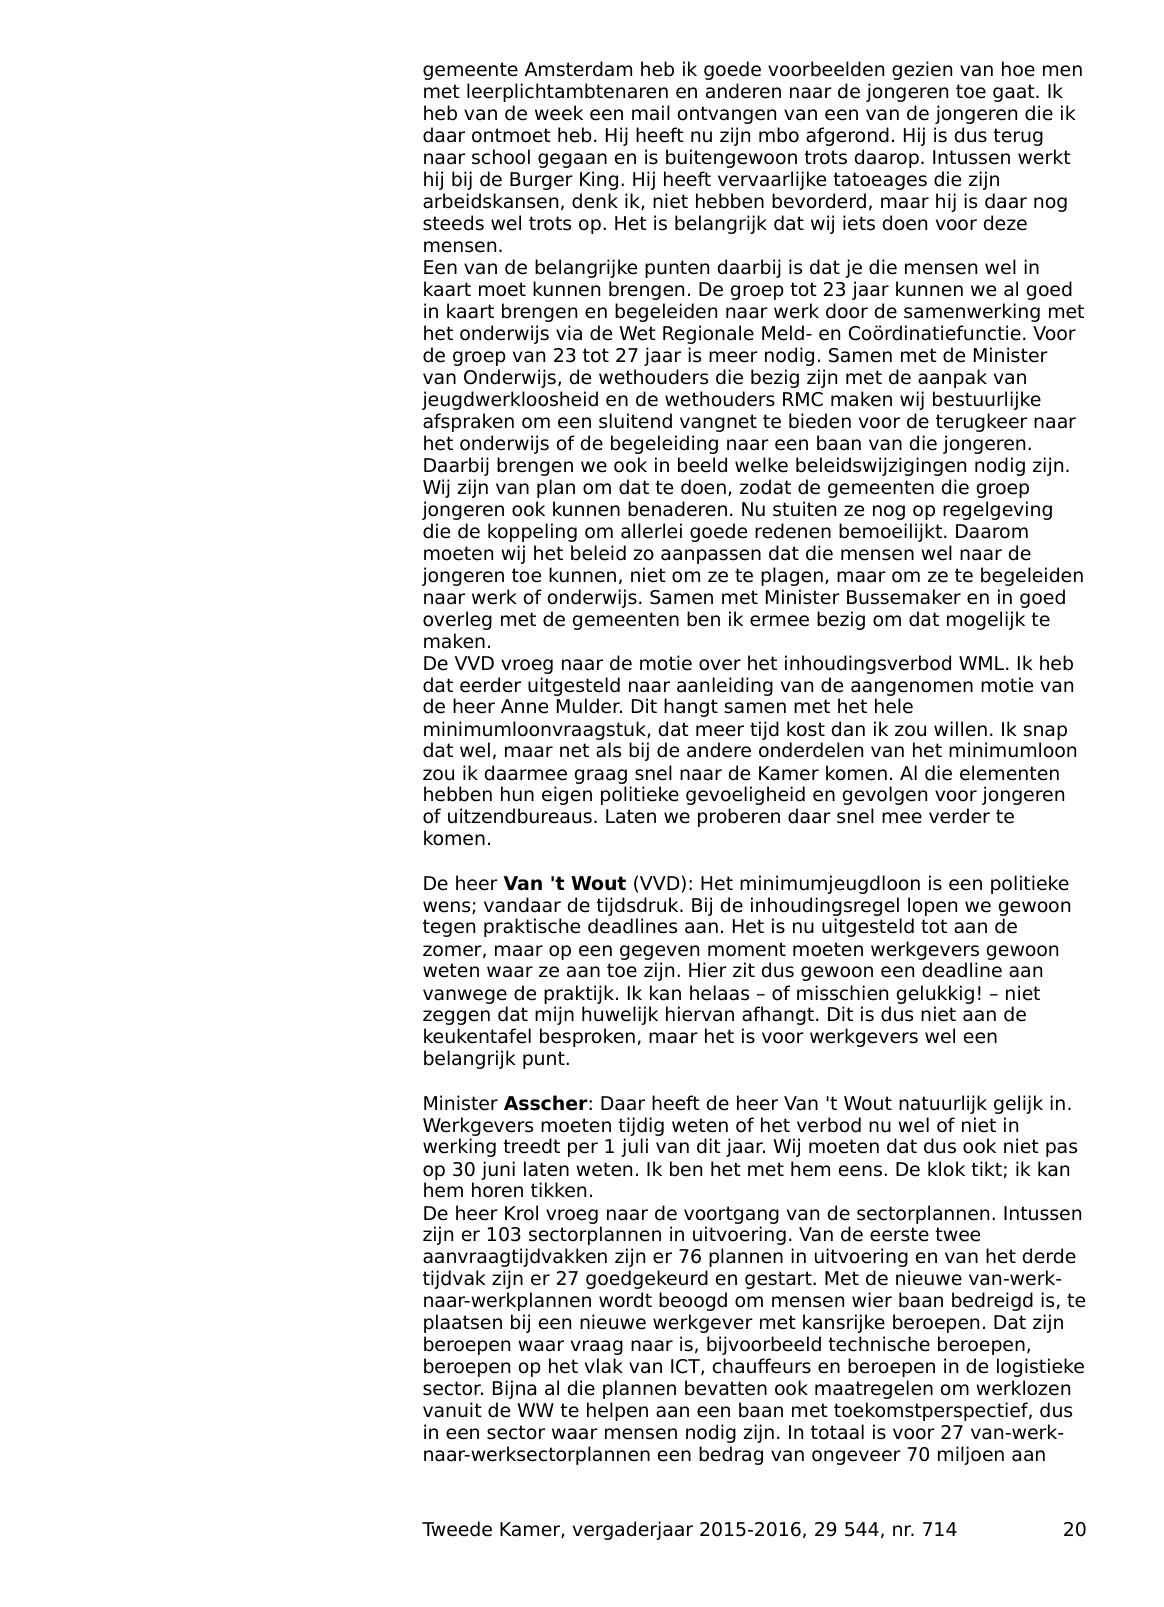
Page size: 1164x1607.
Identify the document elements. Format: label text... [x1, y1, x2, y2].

text De heer Van 't Wout (VVD): Het minimumjeugdloon is een politieke wens; vandaar de tijdsdruk. Bij de inhoudingsregel lopen we gewoon tegen praktische deadlines aan. Het is nu uitgesteld tot aan de zomer, maar op een gegeven moment moeten werkgevers gewoon weten waar ze aan toe zijn. Hier zit dus gewoon een deadline aan vanwege de praktijk. Ik kan helaas – of misschien gelukkig! – niet zeggen dat mijn huwelijk hiervan afhangt. Dit is dus niet aan de keukentafel besproken, maar het is voor werkgevers wel een belangrijk punt. [422, 872, 1087, 1070]
text Minister Asscher: Daar heeft de heer Van 't Wout natuurlijk gelijk in. Werkgevers moeten tijdig weten of het verbod nu wel of niet in werking treedt per 1 juli van dit jaar. Wij moeten dat dus ook niet pas op 30 juni laten weten. Ik ben het met hem eens. De klok tikt; ik kan hem horen tikken. [422, 1092, 1087, 1202]
text Een van de belangrijke punten daarbij is dat je die mensen wel in kaart moet kunnen brengen. De groep tot 23 jaar kunnen we al goed in kaart brengen en begeleiden naar werk door de samenwerking met het onderwijs via de Wet Regionale Meld- en Coördinatiefunctie. Voor de groep van 23 tot 27 jaar is meer nodig. Samen met de Minister van Onderwijs, de wethouders die bezig zijn met de aanpak van jeugdwerkloosheid en de wethouders RMC maken wij bestuurlijke afspraken om een sluitend vangnet te bieden voor de terugkeer naar het onderwijs of de begeleiding naar een baan van die jongeren. Daarbij brengen we ook in beeld welke beleidswijzigingen nodig zijn. Wij zijn van plan om dat te doen, zodat de gemeenten die groep jongeren ook kunnen benaderen. Nu stuiten ze nog op regelgeving die de koppeling om allerlei goede redenen bemoeilijkt. Daarom moeten wij het beleid zo aanpassen dat die mensen wel naar de jongeren toe kunnen, niet om ze te plagen, maar om ze te begeleiden naar werk of onderwijs. Samen met Minister Bussemaker en in goed overleg met de gemeenten ben ik ermee bezig om dat mogelijk te maken. [422, 257, 1087, 652]
text De heer Krol vroeg naar de voortgang van de sectorplannen. Intussen zijn er 103 sectorplannen in uitvoering. Van de eerste twee aanvraagtijdvakken zijn er 76 plannen in uitvoering en van het derde tijdvak zijn er 27 goedgekeurd en gestart. Met de nieuwe van-werk-naar-werkplannen wordt beoogd om mensen wier baan bedreigd is, te plaatsen bij een nieuwe werkgever met kansrijke beroepen. Dat zijn beroepen waar vraag naar is, bijvoorbeeld technische beroepen, beroepen op het vlak van ICT, chauffeurs en beroepen in de logistieke sector. Bijna al die plannen bevatten ook maatregelen om werklozen vanuit de WW te helpen aan een baan met toekomstperspectief, dus in een sector waar mensen nodig zijn. In totaal is voor 27 van-werk-naar-werksectorplannen een bedrag van ongeveer 70 miljoen aan [422, 1202, 1087, 1466]
text gemeente Amsterdam heb ik goede voorbeelden gezien van hoe men met leerplichtambtenaren en anderen naar de jongeren toe gaat. Ik heb van de week een mail ontvangen van een van de jongeren die ik daar ontmoet heb. Hij heeft nu zijn mbo afgerond. Hij is dus terug naar school gegaan en is buitengewoon trots daarop. Intussen werkt hij bij de Burger King. Hij heeft vervaarlijke tatoeages die zijn arbeidskansen, denk ik, niet hebben bevorderd, maar hij is daar nog steeds wel trots op. Het is belangrijk dat wij iets doen voor deze mensen. [422, 59, 1087, 257]
text De VVD vroeg naar de motie over het inhoudingsverbod WML. Ik heb dat eerder uitgesteld naar aanleiding van de aangenomen motie van de heer Anne Mulder. Dit hangt samen met het hele minimumloonvraagstuk, dat meer tijd kost dan ik zou willen. Ik snap dat wel, maar net als bij de andere onderdelen van het minimumloon zou ik daarmee graag snel naar de Kamer komen. Al die elementen hebben hun eigen politieke gevoeligheid en gevolgen voor jongeren of uitzendbureaus. Laten we proberen daar snel mee verder te komen. [422, 652, 1087, 850]
